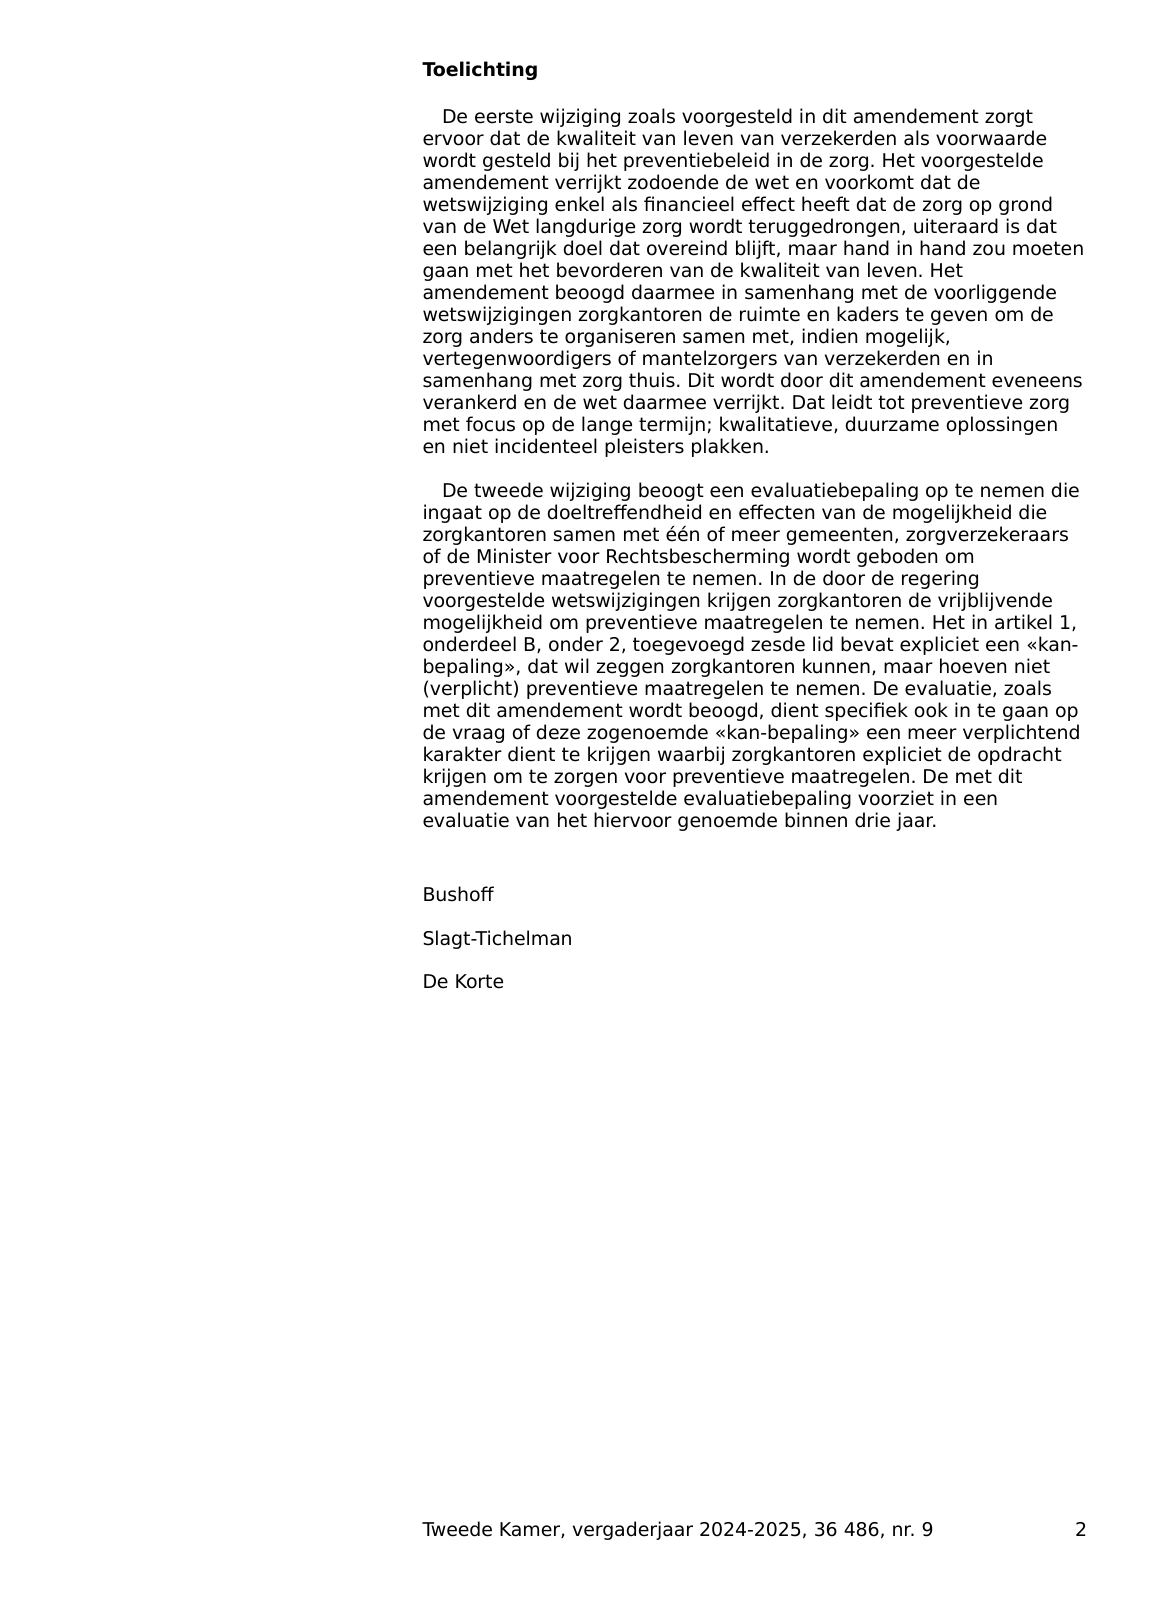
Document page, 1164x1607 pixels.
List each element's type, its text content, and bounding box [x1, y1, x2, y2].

subtitle Toelichting [422, 59, 1087, 81]
text De eerste wijziging zoals voorgesteld in dit amendement zorgt ervoor dat de kwaliteit van leven van verzekerden als voorwaarde wordt gesteld bij het preventiebeleid in de zorg. Het voorgestelde amendement verrijkt zodoende de wet en voorkomt dat de wetswijziging enkel als financieel effect heeft dat de zorg op grond van de Wet langdurige zorg wordt teruggedrongen, uiteraard is dat een belangrijk doel dat overeind blijft, maar hand in hand zou moeten gaan met het bevorderen van de kwaliteit van leven. Het amendement beoogd daarmee in samenhang met de voorliggende wetswijzigingen zorgkantoren de ruimte en kaders te geven om de zorg anders te organiseren samen met, indien mogelijk, vertegenwoordigers of mantelzorgers van verzekerden en in samenhang met zorg thuis. Dit wordt door dit amendement eveneens verankerd en de wet daarmee verrijkt. Dat leidt tot preventieve zorg met focus op de lange termijn; kwalitatieve, duurzame oplossingen en niet incidenteel pleisters plakken. [422, 106, 1087, 458]
text De tweede wijziging beoogt een evaluatiebepaling op te nemen die ingaat op de doeltreffendheid en effecten van de mogelijkheid die zorgkantoren samen met één of meer gemeenten, zorgverzekeraars of de Minister voor Rechtsbescherming wordt geboden om preventieve maatregelen te nemen. In de door de regering voorgestelde wetswijzigingen krijgen zorgkantoren de vrijblijvende mogelijkheid om preventieve maatregelen te nemen. Het in artikel 1, onderdeel B, onder 2, toegevoegd zesde lid bevat expliciet een «kan-bepaling», dat wil zeggen zorgkantoren kunnen, maar hoeven niet (verplicht) preventieve maatregelen te nemen. De evaluatie, zoals met dit amendement wordt beoogd, dient specifiek ook in te gaan op de vraag of deze zogenoemde «kan-bepaling» een meer verplichtend karakter dient te krijgen waarbij zorgkantoren expliciet de opdracht krijgen om te zorgen voor preventieve maatregelen. De met dit amendement voorgestelde evaluatiebepaling voorziet in een evaluatie van het hiervoor genoemde binnen drie jaar. [422, 480, 1087, 832]
text Bushoff Slagt-Tichelman De Korte [422, 862, 1087, 993]
